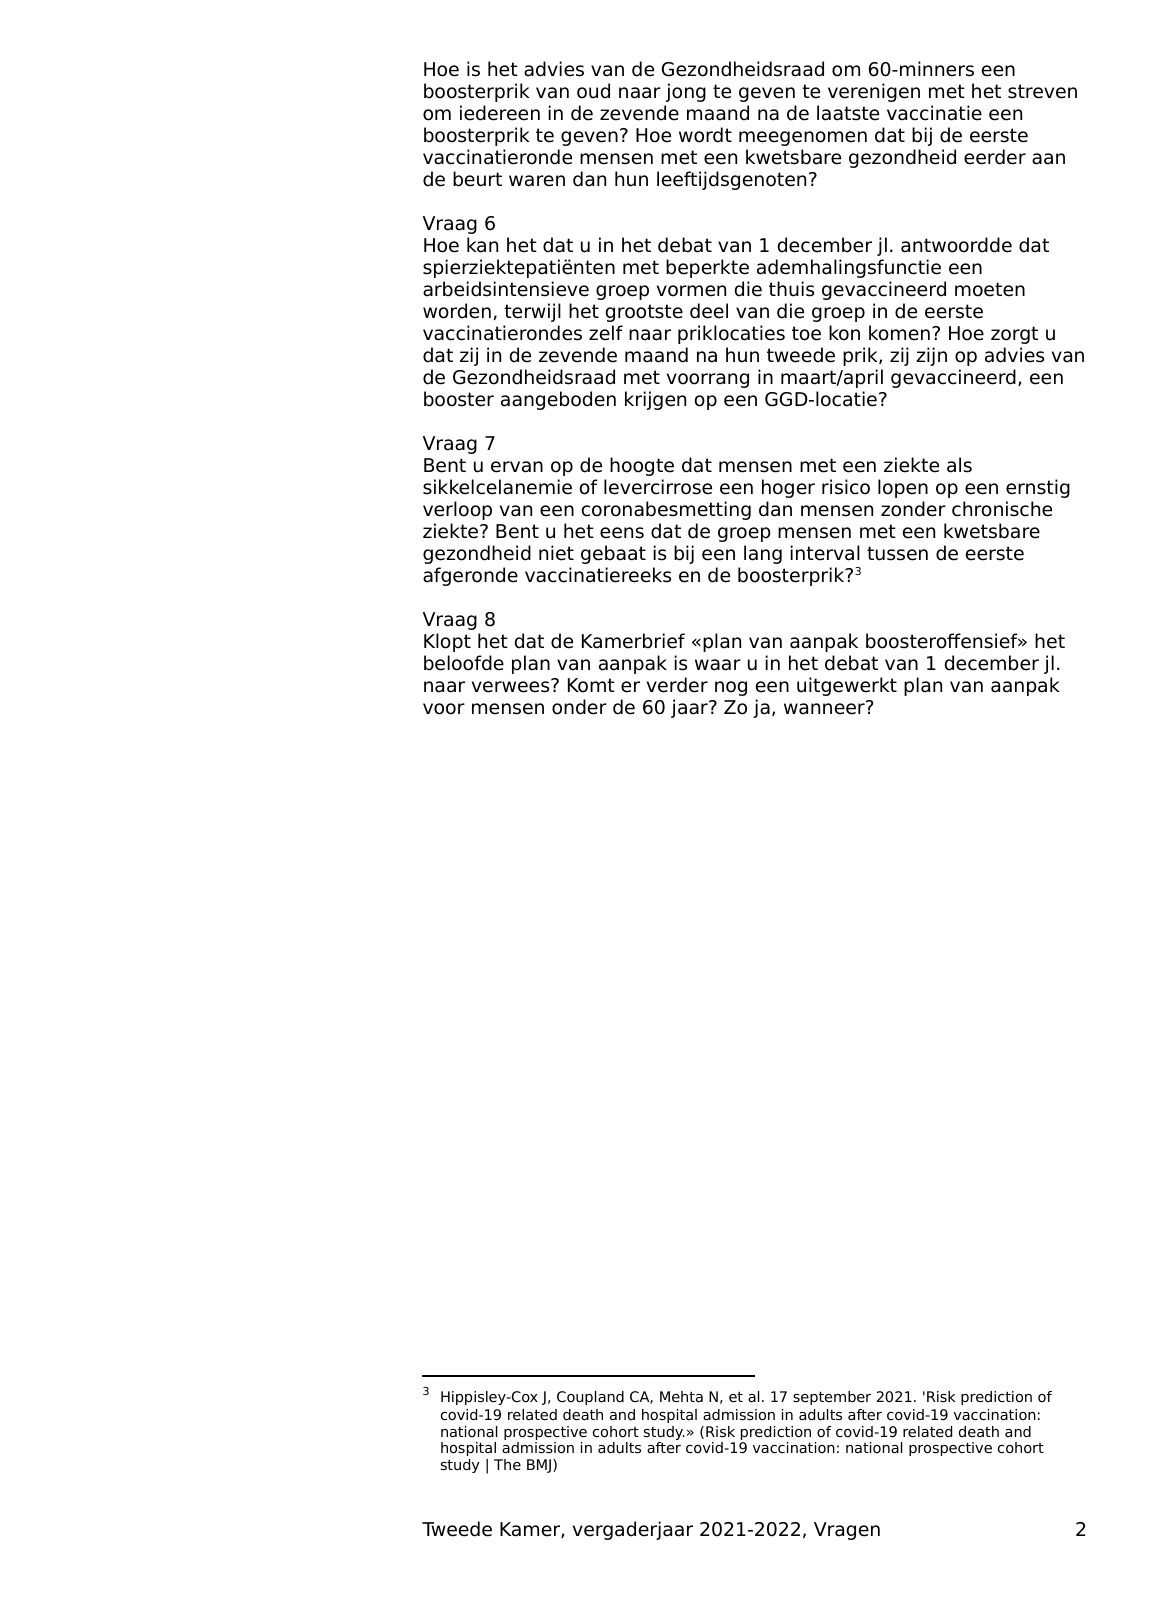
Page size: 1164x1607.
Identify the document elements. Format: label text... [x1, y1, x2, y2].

text Vraag 7 [422, 433, 1087, 455]
text Hippisley-Cox J, Coupland CA, Mehta N, et al. 17 september 2021. 'Risk prediction of covid-19 related death and hospital admission in adults after covid-19 vaccination: national prospective cohort study.» (Risk prediction of covid-19 related death and hospital admission in adults after covid-19 vaccination: national prospective cohort study | The BMJ) [422, 1385, 1087, 1474]
text Bent u ervan op de hoogte dat mensen met een ziekte als sikkelcelanemie of levercirrose een hoger risico lopen op een ernstig verloop van een coronabesmetting dan mensen zonder chronische ziekte? Bent u het eens dat de groep mensen met een kwetsbare gezondheid niet gebaat is bij een lang interval tussen de eerste afgeronde vaccinatiereeks en de boosterprik? [422, 455, 1087, 587]
text Klopt het dat de Kamerbrief «plan van aanpak boosteroffensief» het beloofde plan van aanpak is waar u in het debat van 1 december jl. naar verwees? Komt er verder nog een uitgewerkt plan van aanpak voor mensen onder de 60 jaar? Zo ja, wanneer? [422, 631, 1087, 719]
text Vraag 6 [422, 213, 1087, 235]
text Hoe kan het dat u in het debat van 1 december jl. antwoordde dat spierziektepatiënten met beperkte ademhalingsfunctie een arbeidsintensieve groep vormen die thuis gevaccineerd moeten worden, terwijl het grootste deel van die groep in de eerste vaccinatierondes zelf naar priklocaties toe kon komen? Hoe zorgt u dat zij in de zevende maand na hun tweede prik, zij zijn op advies van de Gezondheidsraad met voorrang in maart/april gevaccineerd, een booster aangeboden krijgen op een GGD-locatie? [422, 235, 1087, 411]
text Hoe is het advies van de Gezondheidsraad om 60-minners een boosterprik van oud naar jong te geven te verenigen met het streven om iedereen in de zevende maand na de laatste vaccinatie een boosterprik te geven? Hoe wordt meegenomen dat bij de eerste vaccinatieronde mensen met een kwetsbare gezondheid eerder aan de beurt waren dan hun leeftijdsgenoten? [422, 59, 1087, 191]
text Vraag 8 [422, 609, 1087, 631]
